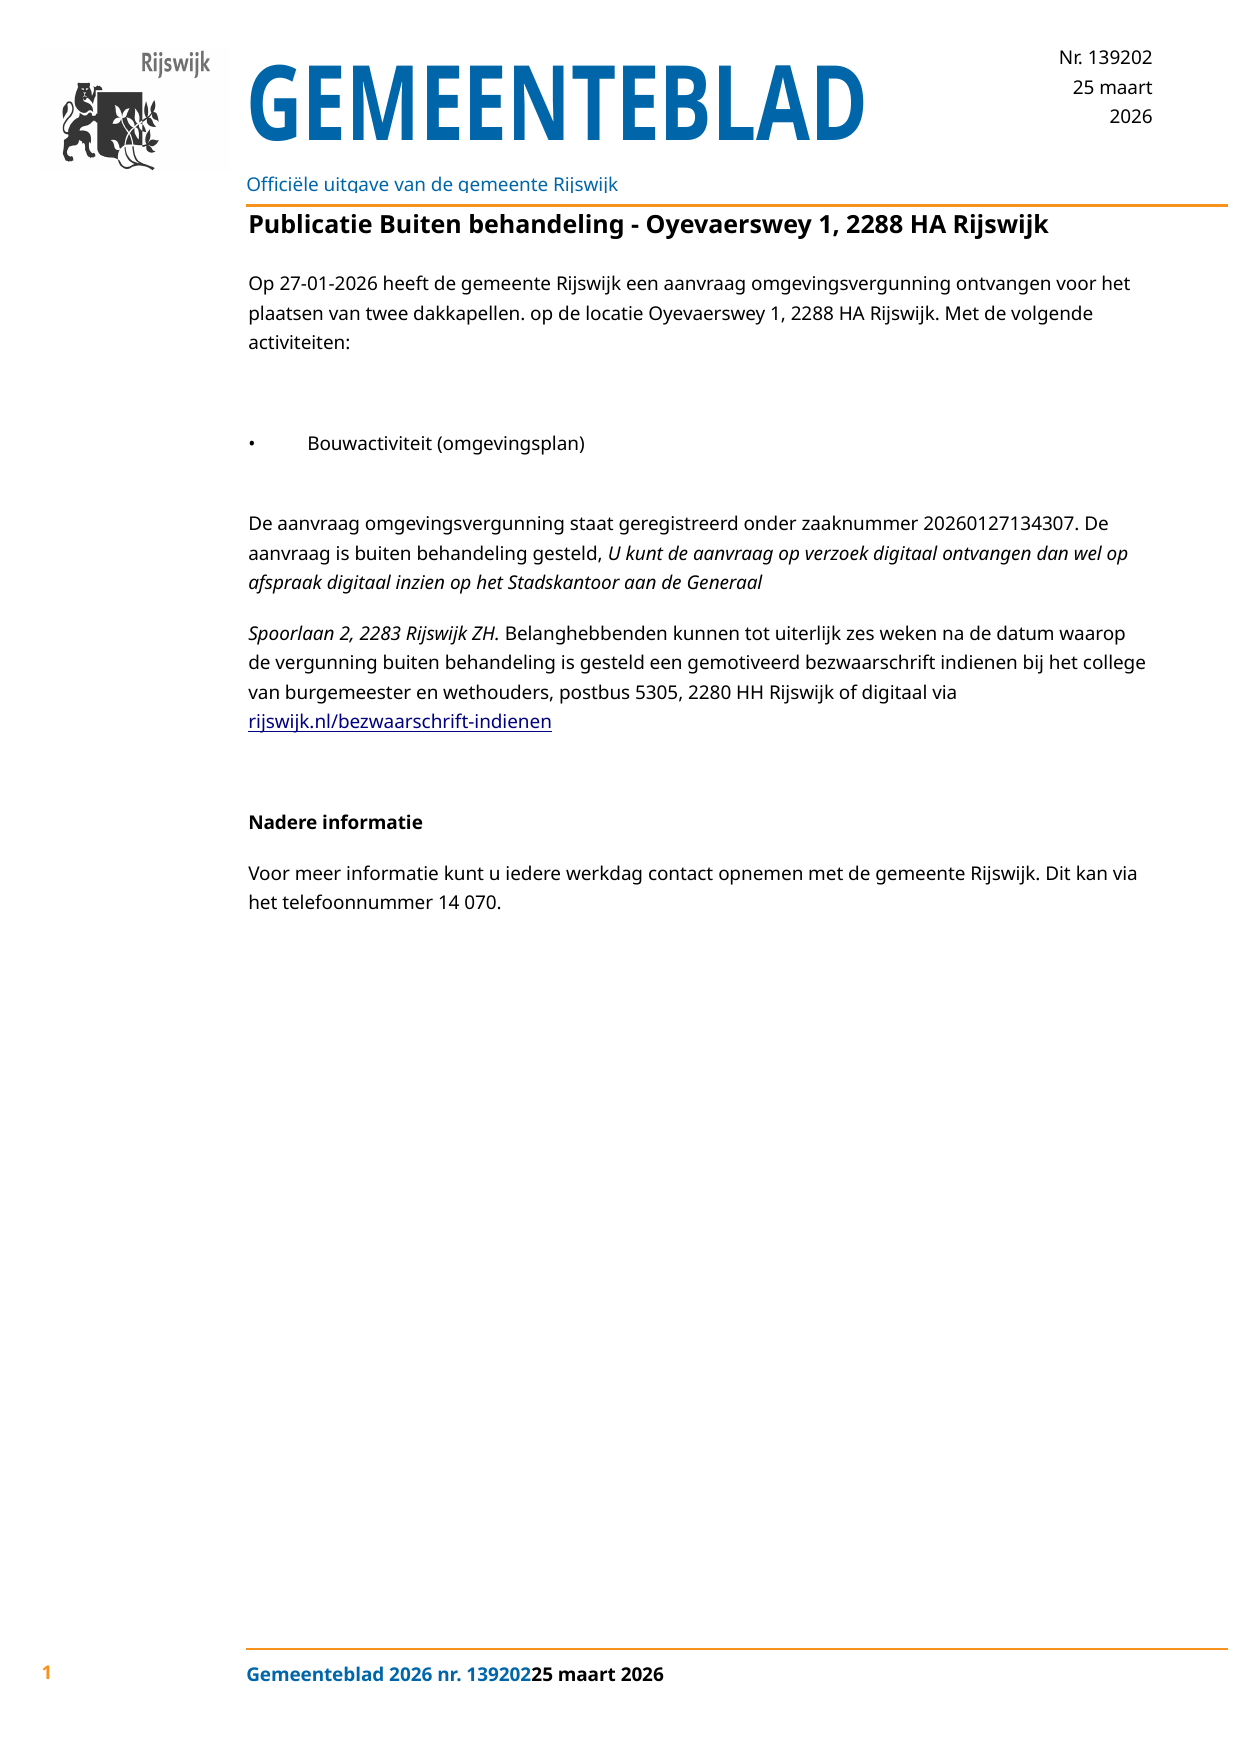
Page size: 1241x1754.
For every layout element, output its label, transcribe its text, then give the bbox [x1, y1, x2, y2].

text Voor meer informatie kunt u iedere werkdag contact opnemen met de gemeente Rijswijk. Dit kan via het telefoonnummer 14 070. [248, 860, 1152, 915]
text De aanvraag omgevingsvergunning staat geregistreerd onder zaaknummer 20260127134307. De aanvraag is buiten behandeling gesteld, U kunt de aanvraag op verzoek digitaal ontvangen dan wel op afspraak digitaal inzien op het Stadskantoor aan de Generaal [248, 510, 1152, 595]
list Bouwactiviteit (omgevingsplan) [248, 430, 1152, 456]
text Spoorlaan 2, 2283 Rijswijk ZH. Belanghebbenden kunnen tot uiterlijk zes weken na de datum waarop de vergunning buiten behandeling is gesteld een gemotiveerd bezwaarschrift indienen bij het college van burgemeester en wethouders, postbus 5305, 2280 HH Rijswijk of digitaal via rijswijk.nl/bezwaarschrift-indienen [248, 620, 1152, 734]
text Publicatie Buiten behandeling - Oyevaerswey 1, 2288 HA Rijswijk [248, 207, 1152, 241]
text Nadere informatie [248, 809, 1152, 835]
picture [41, 47, 231, 172]
text Op 27-01-2026 heeft de gemeente Rijswijk een aanvraag omgevingsvergunning ontvangen voor het plaatsen van twee dakkapellen. op de locatie Oyevaerswey 1, 2288 HA Rijswijk. Met de volgende activiteiten: [248, 270, 1152, 355]
